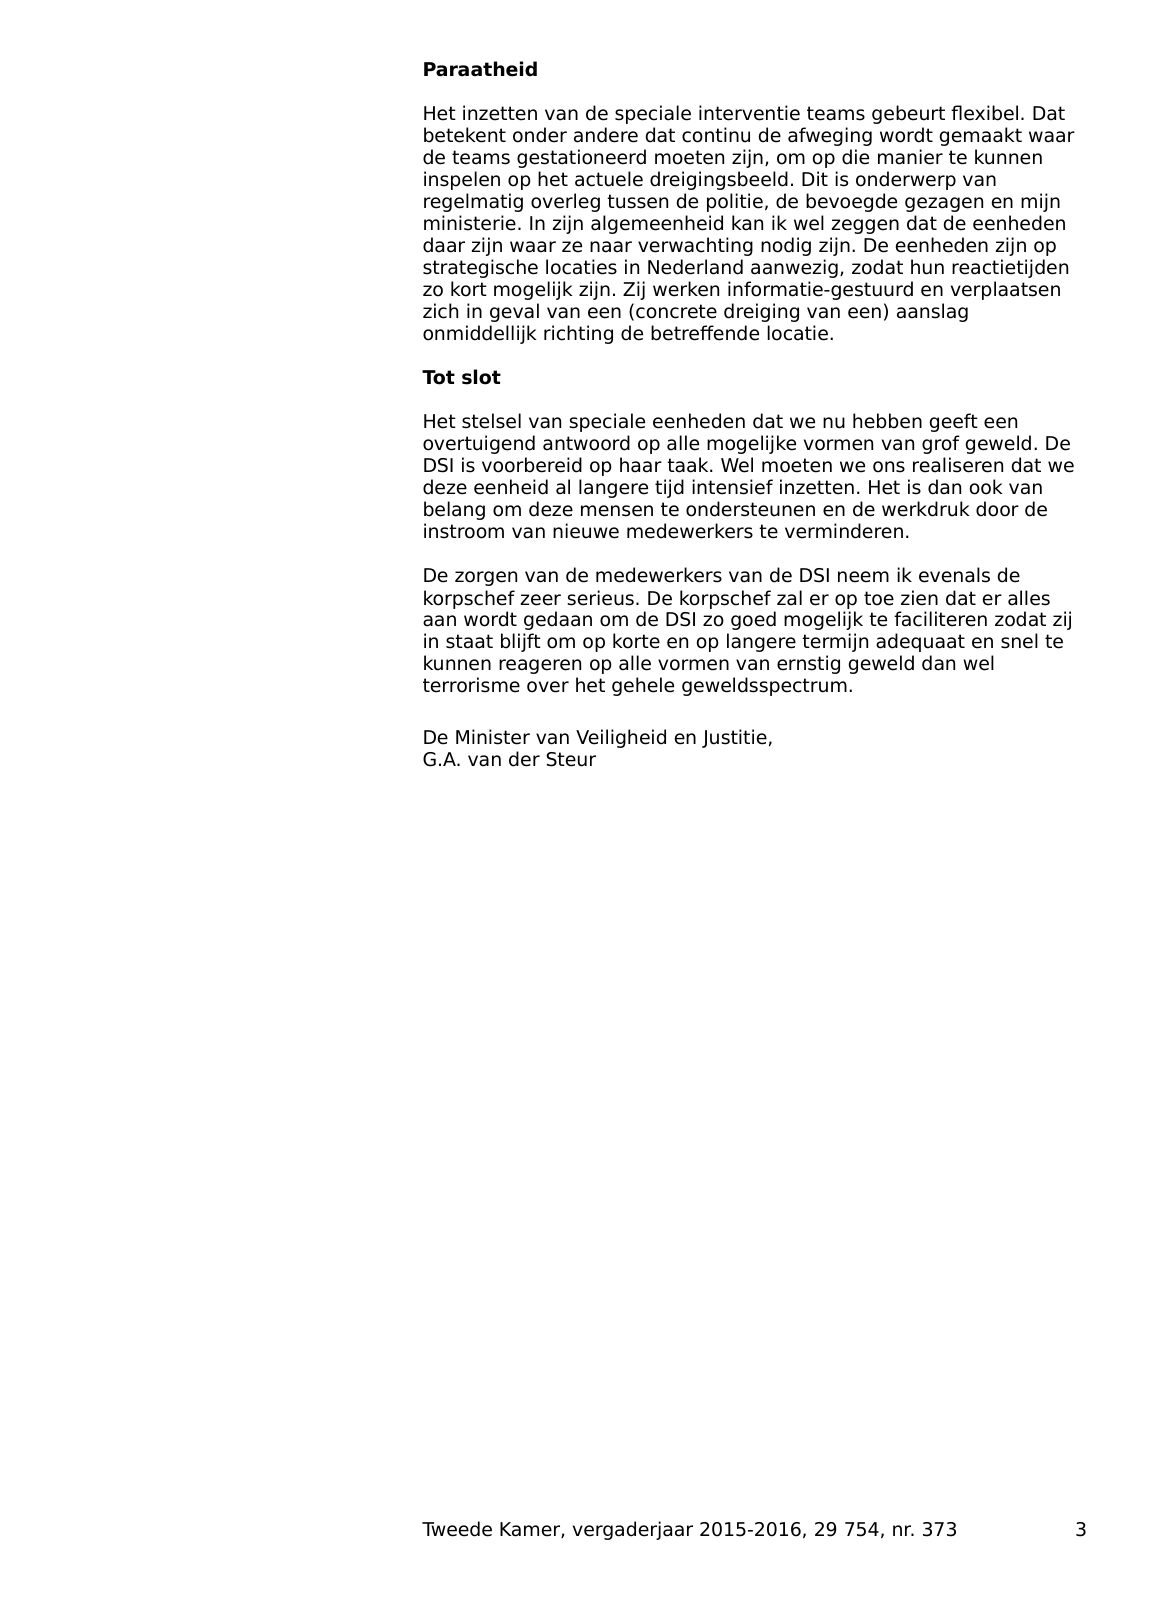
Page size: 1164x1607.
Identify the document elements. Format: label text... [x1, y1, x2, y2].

text De Minister van Veiligheid en Justitie, G.A. van der Steur [422, 727, 1087, 771]
text De zorgen van de medewerkers van de DSI neem ik evenals de korpschef zeer serieus. De korpschef zal er op toe zien dat er alles aan wordt gedaan om de DSI zo goed mogelijk te faciliteren zodat zij in staat blijft om op korte en op langere termijn adequaat en snel te kunnen reageren op alle vormen van ernstig geweld dan wel terrorisme over het gehele geweldsspectrum. [422, 565, 1087, 697]
text Het stelsel van speciale eenheden dat we nu hebben geeft een overtuigend antwoord op alle mogelijke vormen van grof geweld. De DSI is voorbereid op haar taak. Wel moeten we ons realiseren dat we deze eenheid al langere tijd intensief inzetten. Het is dan ook van belang om deze mensen te ondersteunen en de werkdruk door de instroom van nieuwe medewerkers te verminderen. [422, 411, 1087, 543]
subtitle Paraatheid [422, 59, 1087, 81]
text Het inzetten van de speciale interventie teams gebeurt flexibel. Dat betekent onder andere dat continu de afweging wordt gemaakt waar de teams gestationeerd moeten zijn, om op die manier te kunnen inspelen op het actuele dreigingsbeeld. Dit is onderwerp van regelmatig overleg tussen de politie, de bevoegde gezagen en mijn ministerie. In zijn algemeenheid kan ik wel zeggen dat de eenheden daar zijn waar ze naar verwachting nodig zijn. De eenheden zijn op strategische locaties in Nederland aanwezig, zodat hun reactietijden zo kort mogelijk zijn. Zij werken informatie-gestuurd en verplaatsen zich in geval van een (concrete dreiging van een) aanslag onmiddellijk richting de betreffende locatie. [422, 103, 1087, 345]
subtitle Tot slot [422, 367, 1087, 389]
